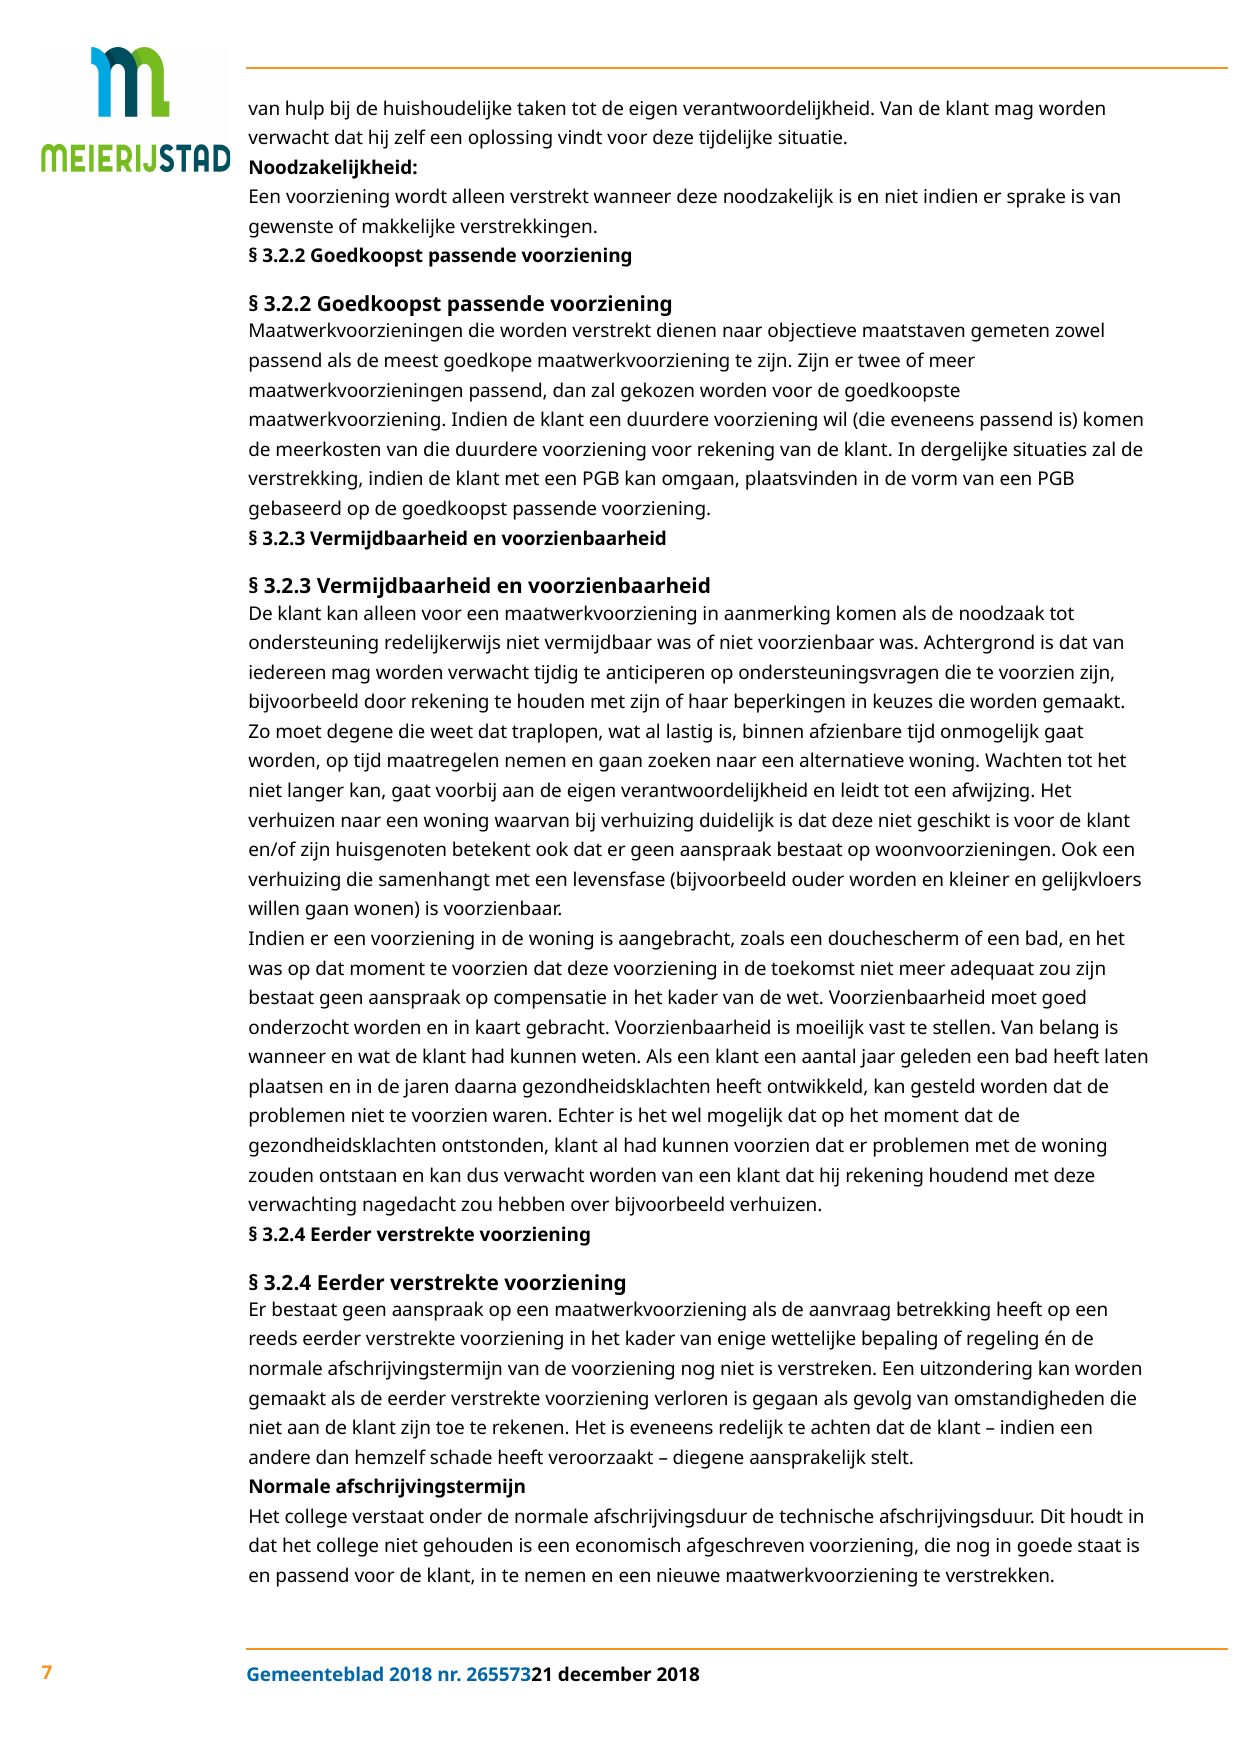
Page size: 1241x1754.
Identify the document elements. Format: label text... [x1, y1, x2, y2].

text § 3.2.4 Eerder verstrekte voorziening [248, 1268, 1152, 1296]
text § 3.2.2 Goedkoopst passende voorziening [248, 243, 1152, 268]
text Een voorziening wordt alleen verstrekt wanneer deze noodzakelijk is en niet indien er sprake is van gewenste of makkelijke verstrekkingen. [248, 183, 1152, 239]
picture [41, 47, 231, 172]
text Noodzakelijkheid: [248, 154, 1152, 180]
text § 3.2.3 Vermijdbaarheid en voorzienbaarheid [248, 525, 1152, 551]
text Indien er een voorziening in de woning is aangebracht, zoals een douchescherm of een bad, en het was op dat moment te voorzien dat deze voorziening in de toekomst niet meer adequaat zou zijn bestaat geen aanspraak op compensatie in het kader van de wet. Voorzienbaarheid moet goed onderzocht worden en in kaart gebracht. Voorzienbaarheid is moeilijk vast te stellen. Van belang is wanneer en wat de klant had kunnen weten. Als een klant een aantal jaar geleden een bad heeft laten plaatsen en in de jaren daarna gezondheidsklachten heeft ontwikkeld, kan gesteld worden dat de problemen niet te voorzien waren. Echter is het wel mogelijk dat op het moment dat de gezondheidsklachten ontstonden, klant al had kunnen voorzien dat er problemen met de woning zouden ontstaan en kan dus verwacht worden van een klant dat hij rekening houdend met deze verwachting nagedacht zou hebben over bijvoorbeeld verhuizen. [248, 925, 1152, 1217]
text Maatwerkvoorzieningen die worden verstrekt dienen naar objectieve maatstaven gemeten zowel passend als de meest goedkope maatwerkvoorziening te zijn. Zijn er twee of meer maatwerkvoorzieningen passend, dan zal gekozen worden voor de goedkoopste maatwerkvoorziening. Indien de klant een duurdere voorziening wil (die eveneens passend is) komen de meerkosten van die duurdere voorziening voor rekening van de klant. In dergelijke situaties zal de verstrekking, indien de klant met een PGB kan omgaan, plaatsvinden in de vorm van een PGB gebaseerd op de goedkoopst passende voorziening. [248, 318, 1152, 521]
text Normale afschrijvingstermijn [248, 1473, 1152, 1499]
text § 3.2.2 Goedkoopst passende voorziening [248, 289, 1152, 318]
text Het college verstaat onder de normale afschrijvingsduur de technische afschrijvingsduur. Dit houdt in dat het college niet gehouden is een economisch afgeschreven voorziening, die nog in goede staat is en passend voor de klant, in te nemen en een nieuwe maatwerkvoorziening te verstrekken. [248, 1503, 1152, 1588]
text Er bestaat geen aanspraak op een maatwerkvoorziening als de aanvraag betrekking heeft op een reeds eerder verstrekte voorziening in het kader van enige wettelijke bepaling of regeling én de normale afschrijvingstermijn van de voorziening nog niet is verstreken. Een uitzondering kan worden gemaakt als de eerder verstrekte voorziening verloren is gegaan als gevolg van omstandigheden die niet aan de klant zijn toe te rekenen. Het is eveneens redelijk te achten dat de klant – indien een andere dan hemzelf schade heeft veroorzaakt – diegene aansprakelijk stelt. [248, 1296, 1152, 1470]
text § 3.2.3 Vermijdbaarheid en voorzienbaarheid [248, 571, 1152, 600]
text van hulp bij de huishoudelijke taken tot de eigen verantwoordelijkheid. Van de klant mag worden verwacht dat hij zelf een oplossing vindt voor deze tijdelijke situatie. [248, 95, 1152, 150]
text § 3.2.4 Eerder verstrekte voorziening [248, 1221, 1152, 1247]
text De klant kan alleen voor een maatwerkvoorziening in aanmerking komen als de noodzaak tot ondersteuning redelijkerwijs niet vermijdbaar was of niet voorzienbaar was. Achtergrond is dat van iedereen mag worden verwacht tijdig te anticiperen op ondersteuningsvragen die te voorzien zijn, bijvoorbeeld door rekening te houden met zijn of haar beperkingen in keuzes die worden gemaakt. Zo moet degene die weet dat traplopen, wat al lastig is, binnen afzienbare tijd onmogelijk gaat worden, op tijd maatregelen nemen en gaan zoeken naar een alternatieve woning. Wachten tot het niet langer kan, gaat voorbij aan de eigen verantwoordelijkheid en leidt tot een afwijzing. Het verhuizen naar een woning waarvan bij verhuizing duidelijk is dat deze niet geschikt is voor de klant en/of zijn huisgenoten betekent ook dat er geen aanspraak bestaat op woonvoorzieningen. Ook een verhuizing die samenhangt met een levensfase (bijvoorbeeld ouder worden en kleiner en gelijkvloers willen gaan wonen) is voorzienbaar. [248, 600, 1152, 921]
